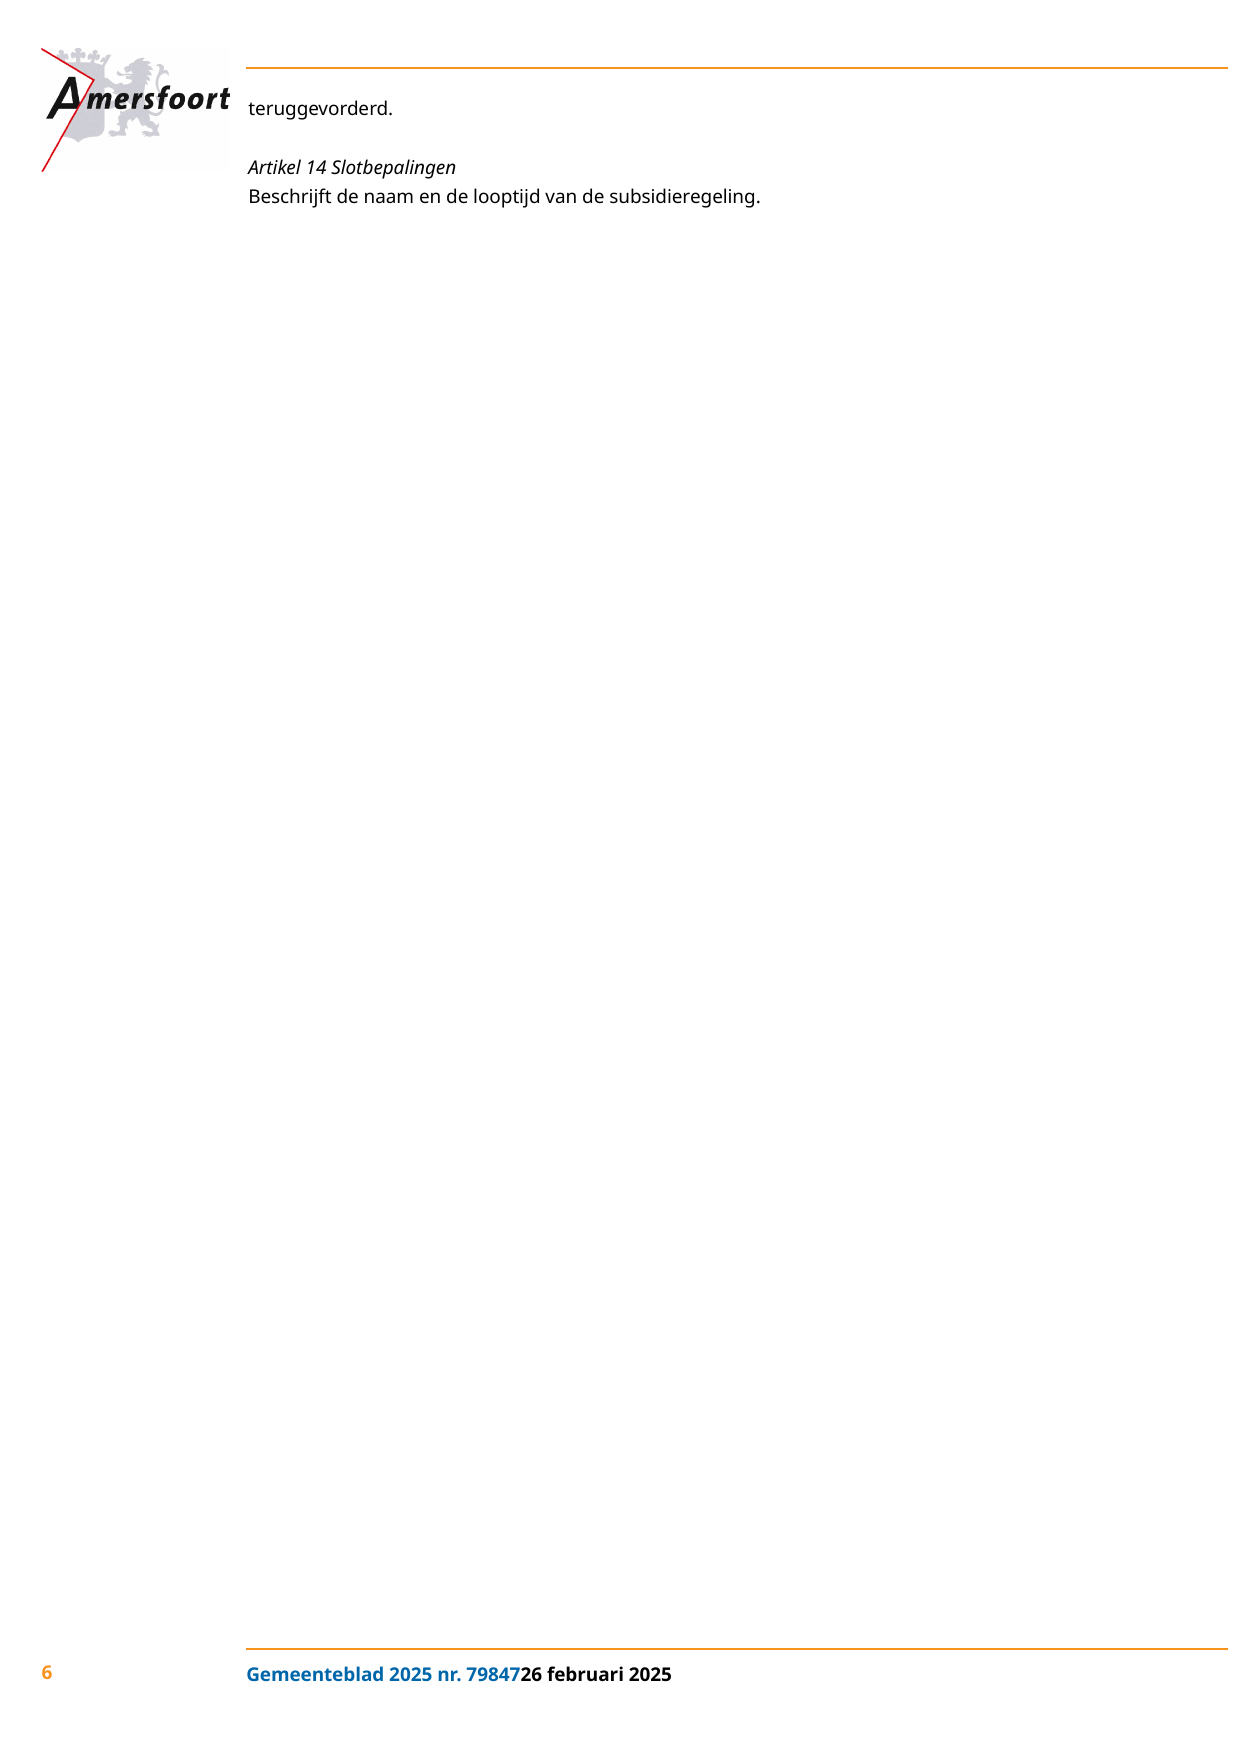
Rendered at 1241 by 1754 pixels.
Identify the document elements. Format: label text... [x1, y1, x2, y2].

text Artikel 14 Slotbepalingen [248, 154, 1152, 180]
text Beschrijft de naam en de looptijd van de subsidieregeling. [248, 183, 1152, 209]
picture [41, 47, 231, 172]
text teruggevorderd. [248, 95, 1152, 121]
